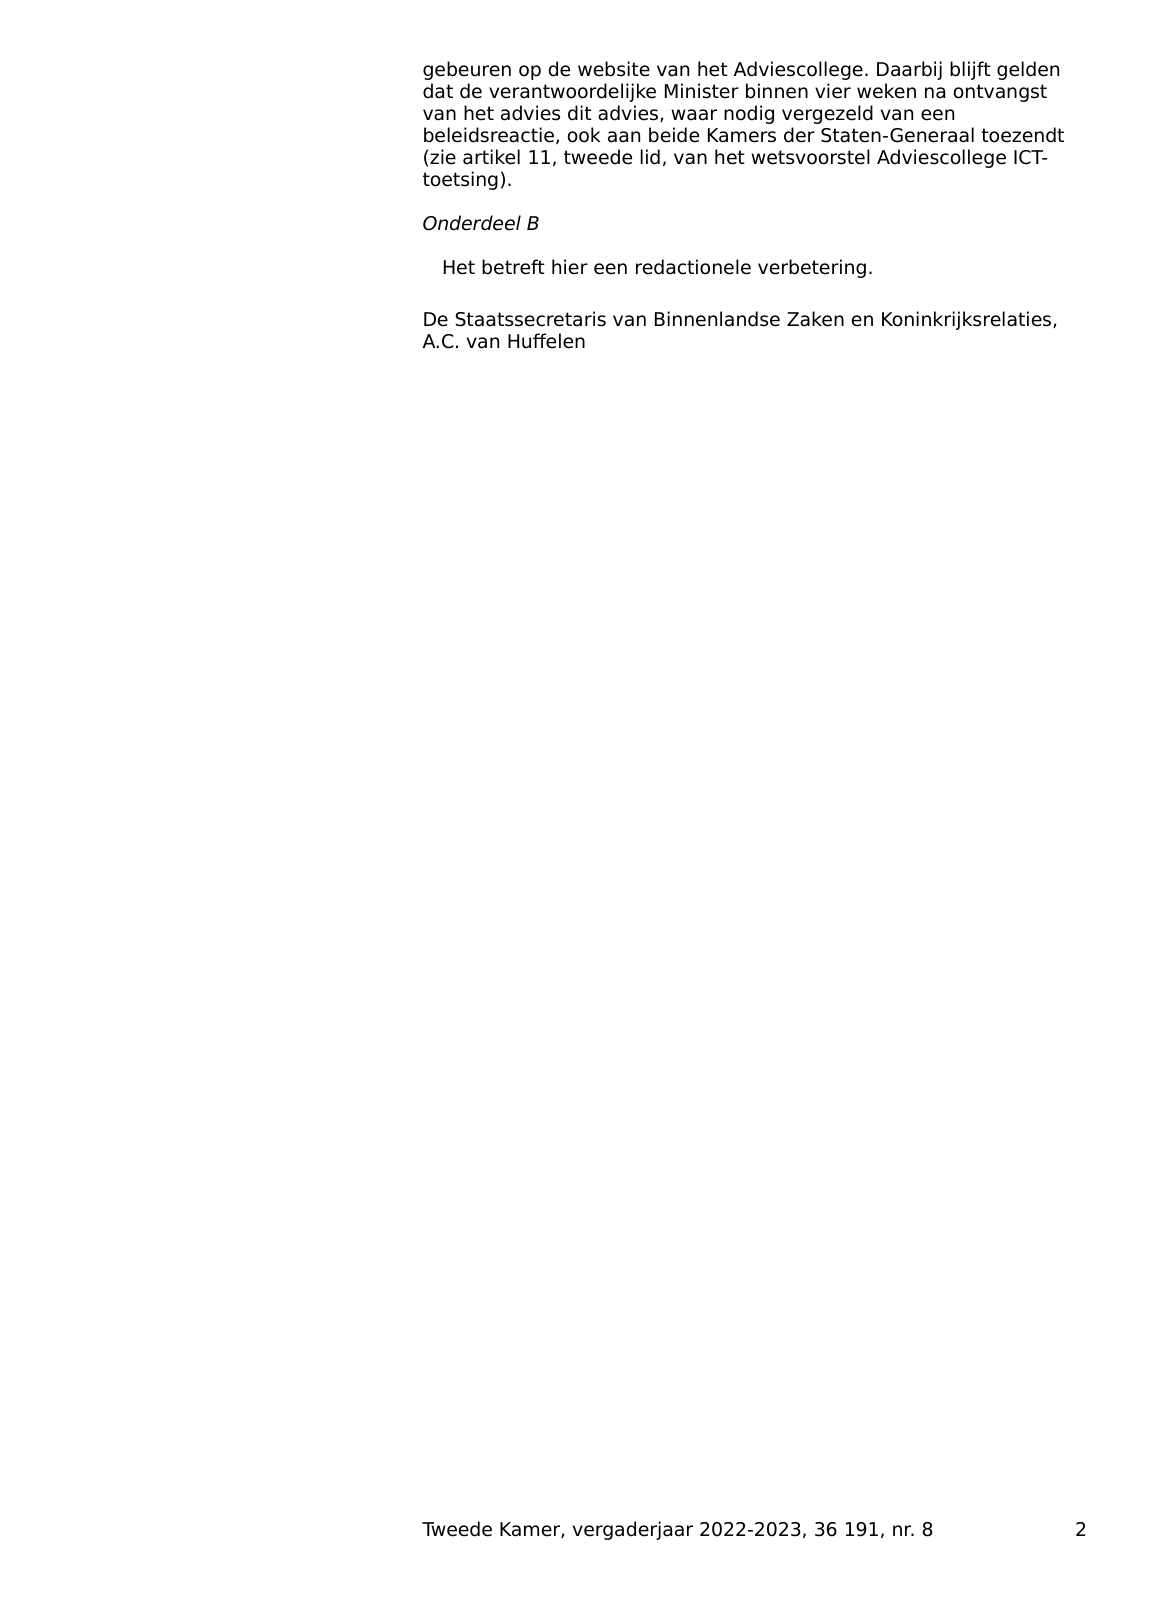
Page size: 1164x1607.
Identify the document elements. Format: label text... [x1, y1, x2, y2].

text De Staatssecretaris van Binnenlandse Zaken en Koninkrijksrelaties, A.C. van Huffelen [422, 309, 1087, 353]
text Het betreft hier een redactionele verbetering. [422, 257, 1087, 279]
text gebeuren op de website van het Adviescollege. Daarbij blijft gelden dat de verantwoordelijke Minister binnen vier weken na ontvangst van het advies dit advies, waar nodig vergezeld van een beleidsreactie, ook aan beide Kamers der Staten-Generaal toezendt (zie artikel 11, tweede lid, van het wetsvoorstel Adviescollege ICT-toetsing). [422, 59, 1087, 191]
subtitle Onderdeel B [422, 213, 1087, 235]
